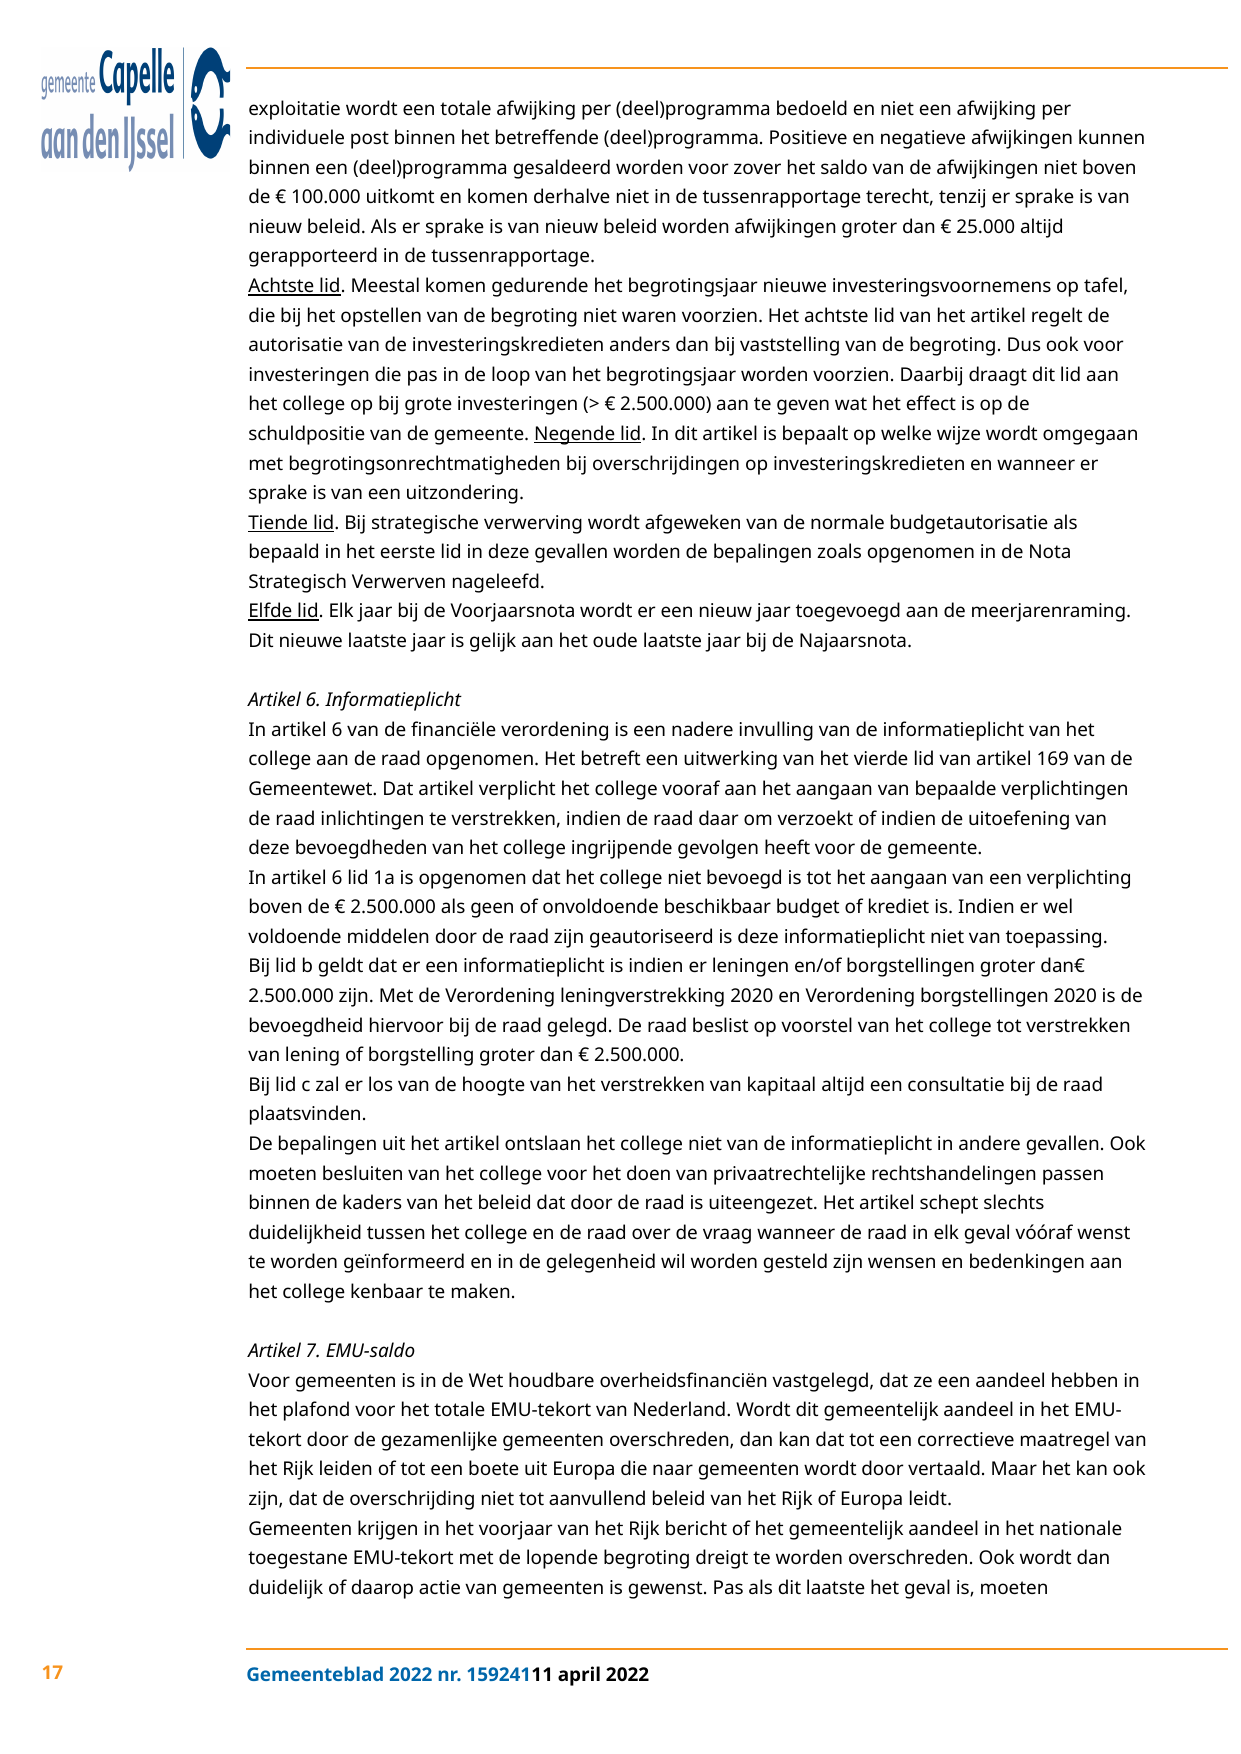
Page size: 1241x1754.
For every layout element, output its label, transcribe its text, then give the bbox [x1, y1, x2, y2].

text Voor gemeenten is in de Wet houdbare overheidsfinanciën vastgelegd, dat ze een aandeel hebben in het plafond voor het totale EMU-tekort van Nederland. Wordt dit gemeentelijk aandeel in het EMU-tekort door de gezamenlijke gemeenten overschreden, dan kan dat tot een correctieve maatregel van het Rijk leiden of tot een boete uit Europa die naar gemeenten wordt door vertaald. Maar het kan ook zijn, dat de overschrijding niet tot aanvullend beleid van het Rijk of Europa leidt. [248, 1367, 1152, 1511]
picture [41, 47, 231, 172]
text In artikel 6 van de financiële verordening is een nadere invulling van de informatieplicht van het college aan de raad opgenomen. Het betreft een uitwerking van het vierde lid van artikel 169 van de Gemeentewet. Dat artikel verplicht het college vooraf aan het aangaan van bepaalde verplichtingen de raad inlichtingen te verstrekken, indien de raad daar om verzoekt of indien de uitoefening van deze bevoegdheden van het college ingrijpende gevolgen heeft voor de gemeente. [248, 716, 1152, 860]
text Gemeenten krijgen in het voorjaar van het Rijk bericht of het gemeentelijk aandeel in het nationale toegestane EMU-tekort met de lopende begroting dreigt te worden overschreden. Ook wordt dan duidelijk of daarop actie van gemeenten is gewenst. Pas als dit laatste het geval is, moeten [248, 1515, 1152, 1600]
text Artikel 6. Informatieplicht [248, 686, 1152, 712]
text Achtste lid. Meestal komen gedurende het begrotingsjaar nieuwe investeringsvoornemens op tafel, die bij het opstellen van de begroting niet waren voorzien. Het achtste lid van het artikel regelt de autorisatie van de investeringskredieten anders dan bij vaststelling van de begroting. Dus ook voor investeringen die pas in de loop van het begrotingsjaar worden voorzien. Daarbij draagt dit lid aan het college op bij grote investeringen (> € 2.500.000) aan te geven wat het effect is op de schuldpositie van de gemeente. Negende lid. In dit artikel is bepaalt op welke wijze wordt omgegaan met begrotingsonrechtmatigheden bij overschrijdingen op investeringskredieten en wanneer er sprake is van een uitzondering. [248, 272, 1152, 505]
text Artikel 7. EMU-saldo [248, 1337, 1152, 1363]
text Elfde lid. Elk jaar bij de Voorjaarsnota wordt er een nieuw jaar toegevoegd aan de meerjarenraming. Dit nieuwe laatste jaar is gelijk aan het oude laatste jaar bij de Najaarsnota. [248, 598, 1152, 653]
text Bij lid b geldt dat er een informatieplicht is indien er leningen en/of borgstellingen groter dan€ 2.500.000 zijn. Met de Verordening leningverstrekking 2020 en Verordening borgstellingen 2020 is de bevoegdheid hiervoor bij de raad gelegd. De raad beslist op voorstel van het college tot verstrekken van lening of borgstelling groter dan € 2.500.000. [248, 953, 1152, 1067]
text Tiende lid. Bij strategische verwerving wordt afgeweken van de normale budgetautorisatie als bepaald in het eerste lid in deze gevallen worden de bepalingen zoals opgenomen in de Nota Strategisch Verwerven nageleefd. [248, 509, 1152, 594]
text In artikel 6 lid 1a is opgenomen dat het college niet bevoegd is tot het aangaan van een verplichting boven de € 2.500.000 als geen of onvoldoende beschikbaar budget of krediet is. Indien er wel voldoende middelen door de raad zijn geautoriseerd is deze informatieplicht niet van toepassing. [248, 864, 1152, 949]
text exploitatie wordt een totale afwijking per (deel)programma bedoeld en niet een afwijking per individuele post binnen het betreffende (deel)programma. Positieve en negatieve afwijkingen kunnen binnen een (deel)programma gesaldeerd worden voor zover het saldo van de afwijkingen niet boven de € 100.000 uitkomt en komen derhalve niet in de tussenrapportage terecht, tenzij er sprake is van nieuw beleid. Als er sprake is van nieuw beleid worden afwijkingen groter dan € 25.000 altijd gerapporteerd in de tussenrapportage. [248, 95, 1152, 268]
text De bepalingen uit het artikel ontslaan het college niet van de informatieplicht in andere gevallen. Ook moeten besluiten van het college voor het doen van privaatrechtelijke rechtshandelingen passen binnen de kaders van het beleid dat door de raad is uiteengezet. Het artikel schept slechts duidelijkheid tussen het college en de raad over de vraag wanneer de raad in elk geval vóóraf wenst te worden geïnformeerd en in de gelegenheid wil worden gesteld zijn wensen en bedenkingen aan het college kenbaar te maken. [248, 1130, 1152, 1304]
text Bij lid c zal er los van de hoogte van het verstrekken van kapitaal altijd een consultatie bij de raad plaatsvinden. [248, 1071, 1152, 1126]
